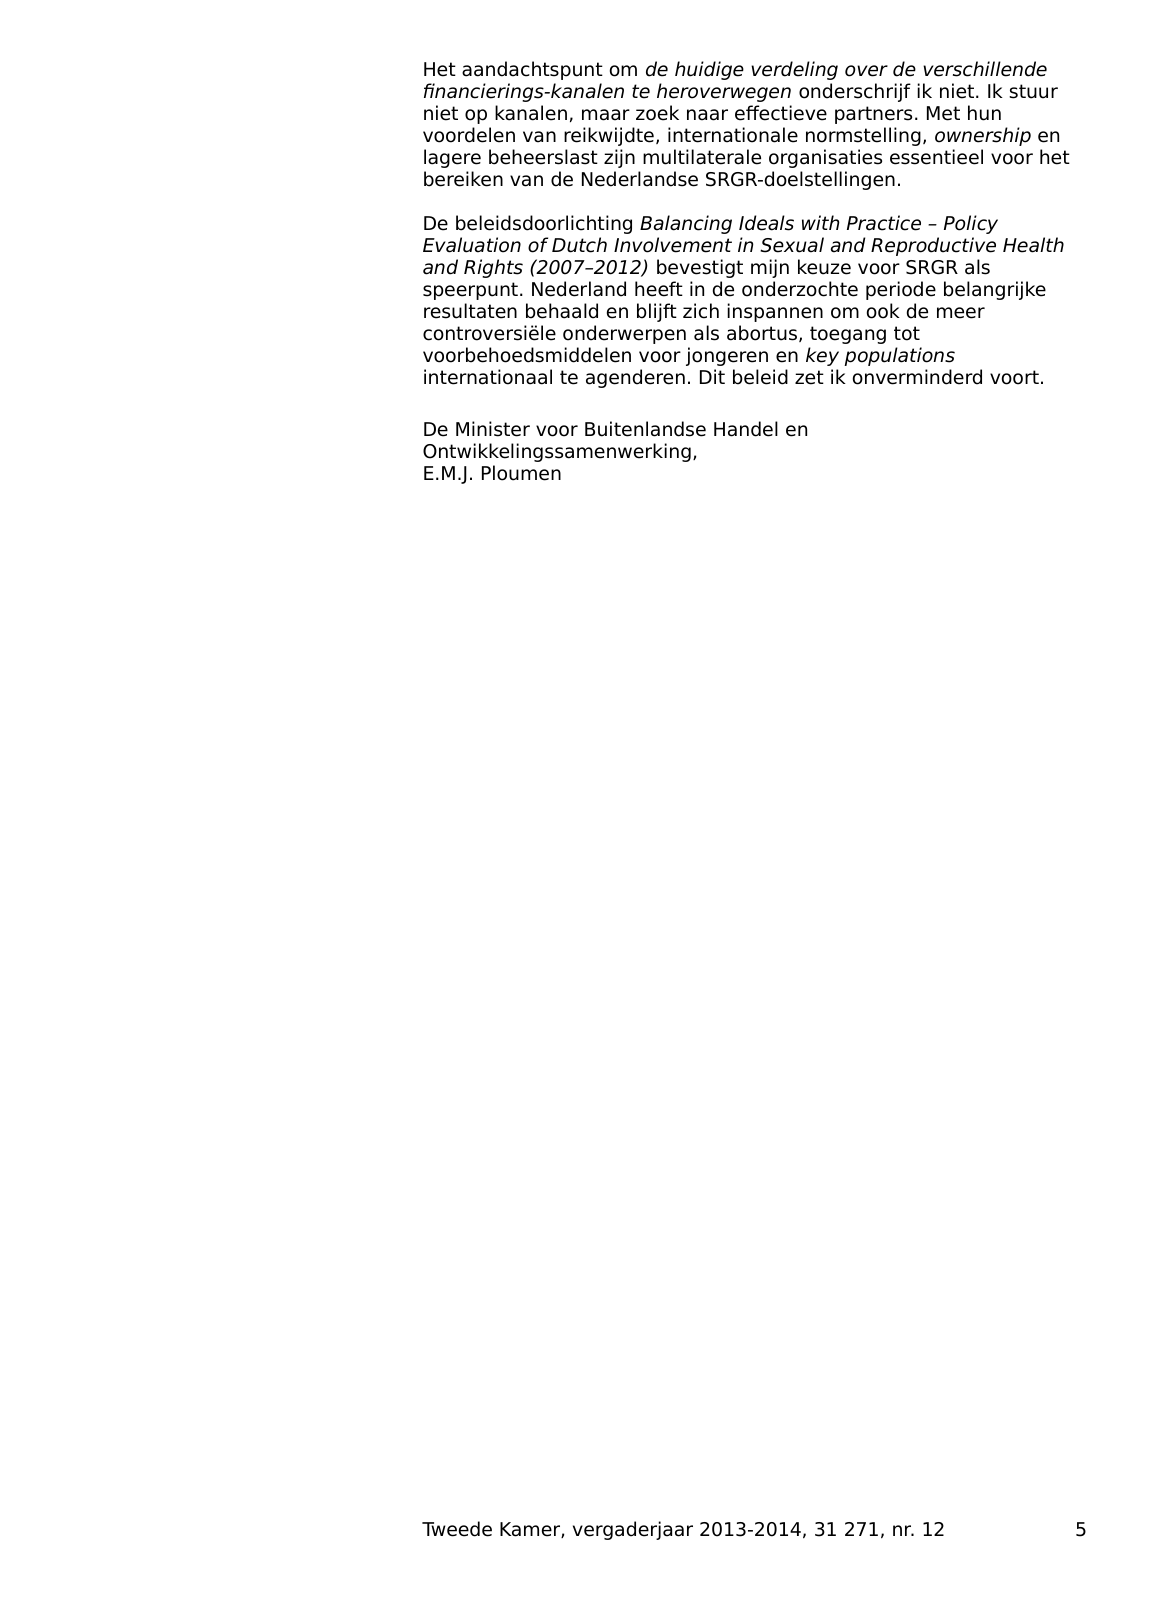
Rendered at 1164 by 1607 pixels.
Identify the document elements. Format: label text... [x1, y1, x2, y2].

text De beleidsdoorlichting Balancing Ideals with Practice – Policy Evaluation of Dutch Involvement in Sexual and Reproductive Health and Rights (2007–2012) bevestigt mijn keuze voor SRGR als speerpunt. Nederland heeft in de onderzochte periode belangrijke resultaten behaald en blijft zich inspannen om ook de meer controversiële onderwerpen als abortus, toegang tot voorbehoedsmiddelen voor jongeren en key populations internationaal te agenderen. Dit beleid zet ik onverminderd voort. [422, 213, 1087, 389]
text Het aandachtspunt om de huidige verdeling over de verschillende financierings-kanalen te heroverwegen onderschrijf ik niet. Ik stuur niet op kanalen, maar zoek naar effectieve partners. Met hun voordelen van reikwijdte, internationale normstelling, ownership en lagere beheerslast zijn multilaterale organisaties essentieel voor het bereiken van de Nederlandse SRGR-doelstellingen. [422, 59, 1087, 191]
text De Minister voor Buitenlandse Handel en Ontwikkelingssamenwerking, E.M.J. Ploumen [422, 419, 1087, 485]
